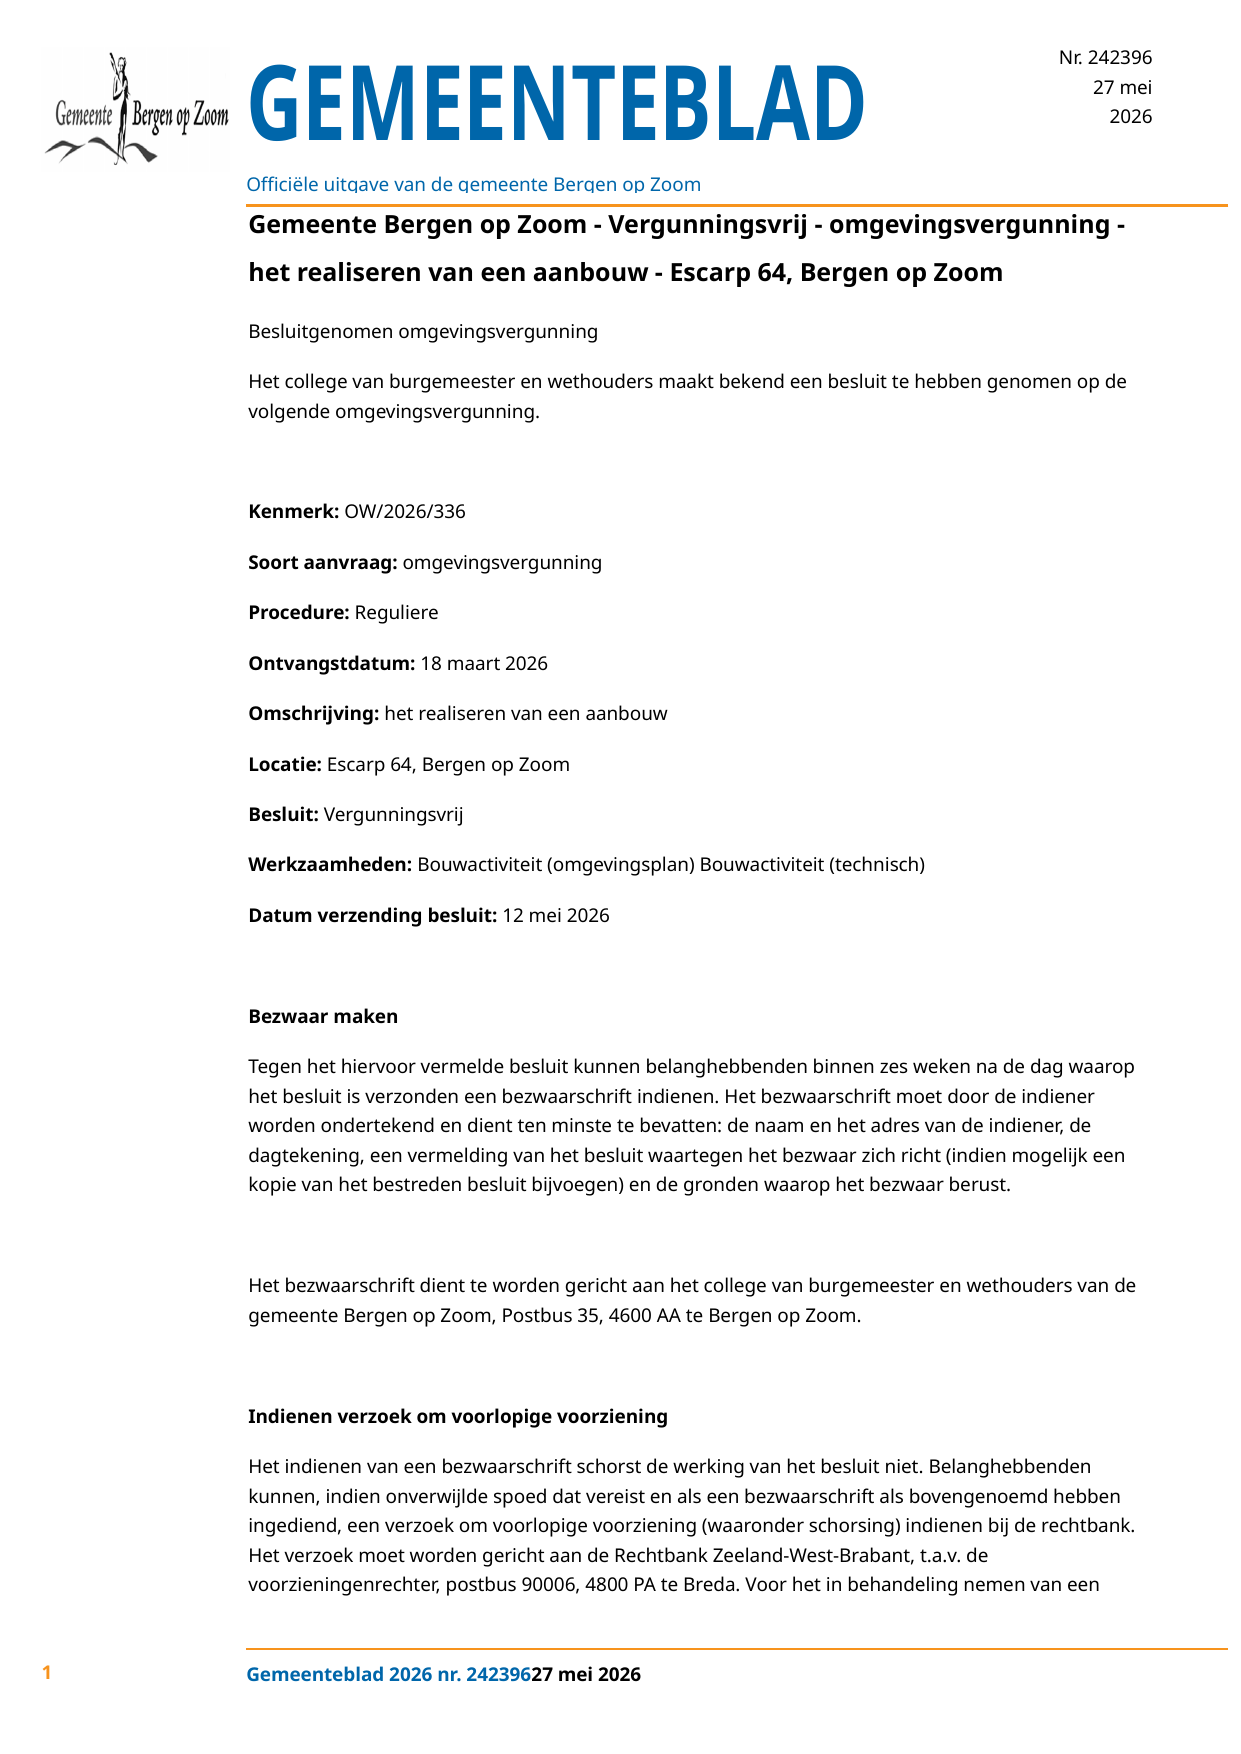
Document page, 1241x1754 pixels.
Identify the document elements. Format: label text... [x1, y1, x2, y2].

text Gemeente Bergen op Zoom - Vergunningsvrij - omgevingsvergunning - het realiseren van een aanbouw - Escarp 64, Bergen op Zoom [248, 207, 1152, 288]
text Datum verzending besluit: 12 mei 2026 [248, 902, 1152, 928]
text Procedure: Reguliere [248, 599, 1152, 625]
picture [41, 47, 231, 172]
text Het college van burgemeester en wethouders maakt bekend een besluit te hebben genomen op de volgende omgevingsvergunning. [248, 368, 1152, 424]
text Omschrijving: het realiseren van een aanbouw [248, 700, 1152, 726]
text Besluit: Vergunningsvrij [248, 801, 1152, 827]
text Tegen het hiervoor vermelde besluit kunnen belanghebbenden binnen zes weken na de dag waarop het besluit is verzonden een bezwaarschrift indienen. Het bezwaarschrift moet door de indiener worden ondertekend en dient ten minste te bevatten: de naam en het adres van de indiener, de dagtekening, een vermelding van het besluit waartegen het bezwaar zich richt (indien mogelijk een kopie van het bestreden besluit bijvoegen) en de gronden waarop het bezwaar berust. [248, 1053, 1152, 1197]
text Soort aanvraag: omgevingsvergunning [248, 549, 1152, 575]
text Het indienen van een bezwaarschrift schorst de werking van het besluit niet. Belanghebbenden kunnen, indien onverwijlde spoed dat vereist en als een bezwaarschrift als bovengenoemd hebben ingediend, een verzoek om voorlopige voorziening (waaronder schorsing) indienen bij de rechtbank. Het verzoek moet worden gericht aan de Rechtbank Zeeland-West-Brabant, t.a.v. de voorzieningenrechter, postbus 90006, 4800 PA te Breda. Voor het in behandeling nemen van een [248, 1453, 1152, 1597]
text Indienen verzoek om voorlopige voorziening [248, 1403, 1152, 1429]
text Locatie: Escarp 64, Bergen op Zoom [248, 751, 1152, 777]
text Werkzaamheden: Bouwactiviteit (omgevingsplan) Bouwactiviteit (technisch) [248, 852, 1152, 877]
text Bezwaar maken [248, 1003, 1152, 1029]
text Besluitgenomen omgevingsvergunning [248, 318, 1152, 344]
text Het bezwaarschrift dient te worden gericht aan het college van burgemeester en wethouders van de gemeente Bergen op Zoom, Postbus 35, 4600 AA te Bergen op Zoom. [248, 1272, 1152, 1328]
text Kenmerk: OW/2026/336 [248, 499, 1152, 524]
text Ontvangstdatum: 18 maart 2026 [248, 650, 1152, 676]
